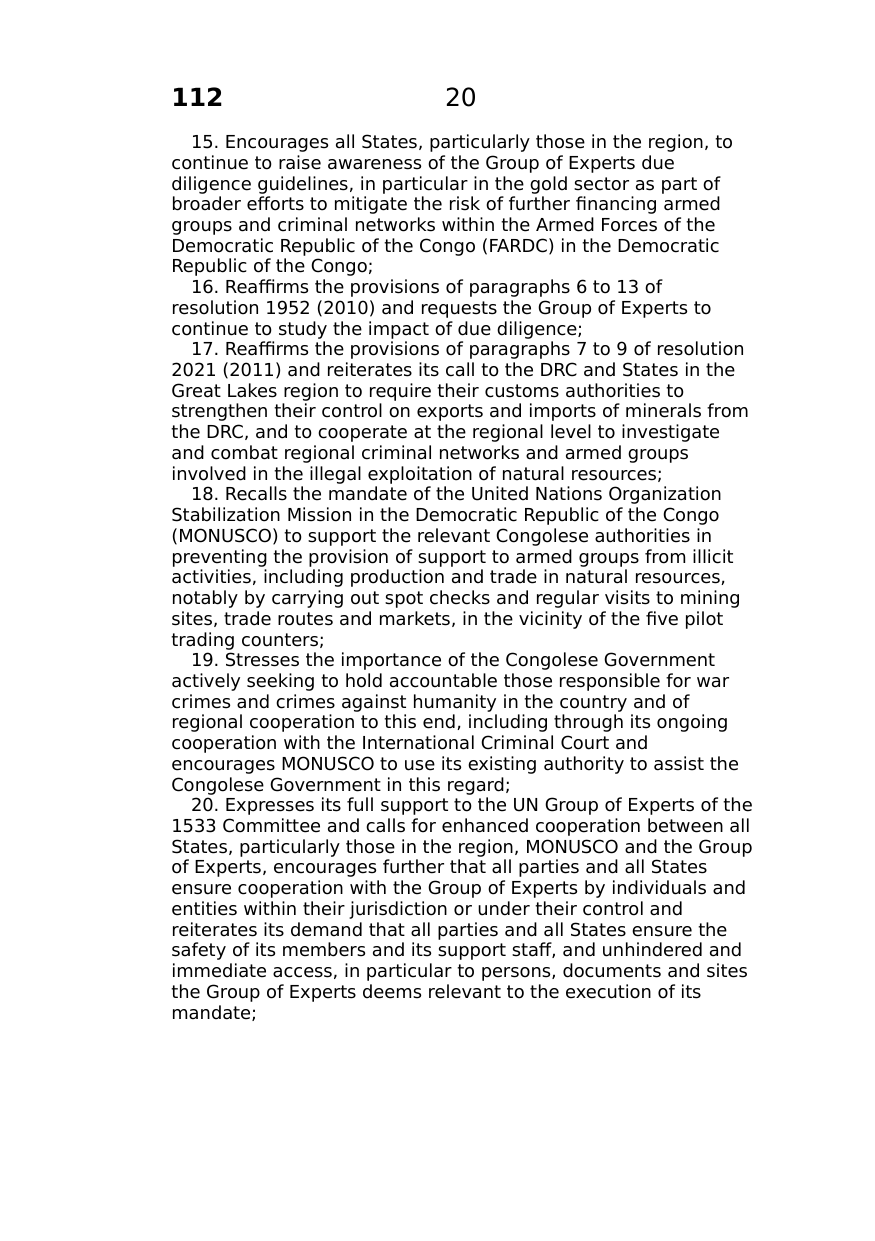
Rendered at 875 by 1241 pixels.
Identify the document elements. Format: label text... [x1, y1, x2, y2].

text 20. Expresses its full support to the UN Group of Experts of the 1533 Committee and calls for enhanced cooperation between all States, particularly those in the region, MONUSCO and the Group of Experts, encourages further that all parties and all States ensure cooperation with the Group of Experts by individuals and entities within their jurisdiction or under their control and reiterates its demand that all parties and all States ensure the safety of its members and its support staff, and unhindered and immediate access, in particular to persons, documents and sites the Group of Experts deems relevant to the execution of its mandate; [171, 795, 756, 1023]
text 19. Stresses the importance of the Congolese Government actively seeking to hold accountable those responsible for war crimes and crimes against humanity in the country and of regional cooperation to this end, including through its ongoing cooperation with the International Criminal Court and encourages MONUSCO to use its existing authority to assist the Congolese Government in this regard; [171, 650, 756, 795]
text 17. Reaffirms the provisions of paragraphs 7 to 9 of resolution 2021 (2011) and reiterates its call to the DRC and States in the Great Lakes region to require their customs authorities to strengthen their control on exports and imports of minerals from the DRC, and to cooperate at the regional level to investigate and combat regional criminal networks and armed groups involved in the illegal exploitation of natural resources; [171, 339, 756, 484]
text 18. Recalls the mandate of the United Nations Organization Stabilization Mission in the Democratic Republic of the Congo (MONUSCO) to support the relevant Congolese authorities in preventing the provision of support to armed groups from illicit activities, including production and trade in natural resources, notably by carrying out spot checks and regular visits to mining sites, trade routes and markets, in the vicinity of the five pilot trading counters; [171, 484, 756, 650]
text 16. Reaffirms the provisions of paragraphs 6 to 13 of resolution 1952 (2010) and requests the Group of Experts to continue to study the impact of due diligence; [171, 277, 756, 339]
text 15. Encourages all States, particularly those in the region, to continue to raise awareness of the Group of Experts due diligence guidelines, in particular in the gold sector as part of broader efforts to mitigate the risk of further financing armed groups and criminal networks within the Armed Forces of the Democratic Republic of the Congo (FARDC) in the Democratic Republic of the Congo; [171, 132, 756, 277]
